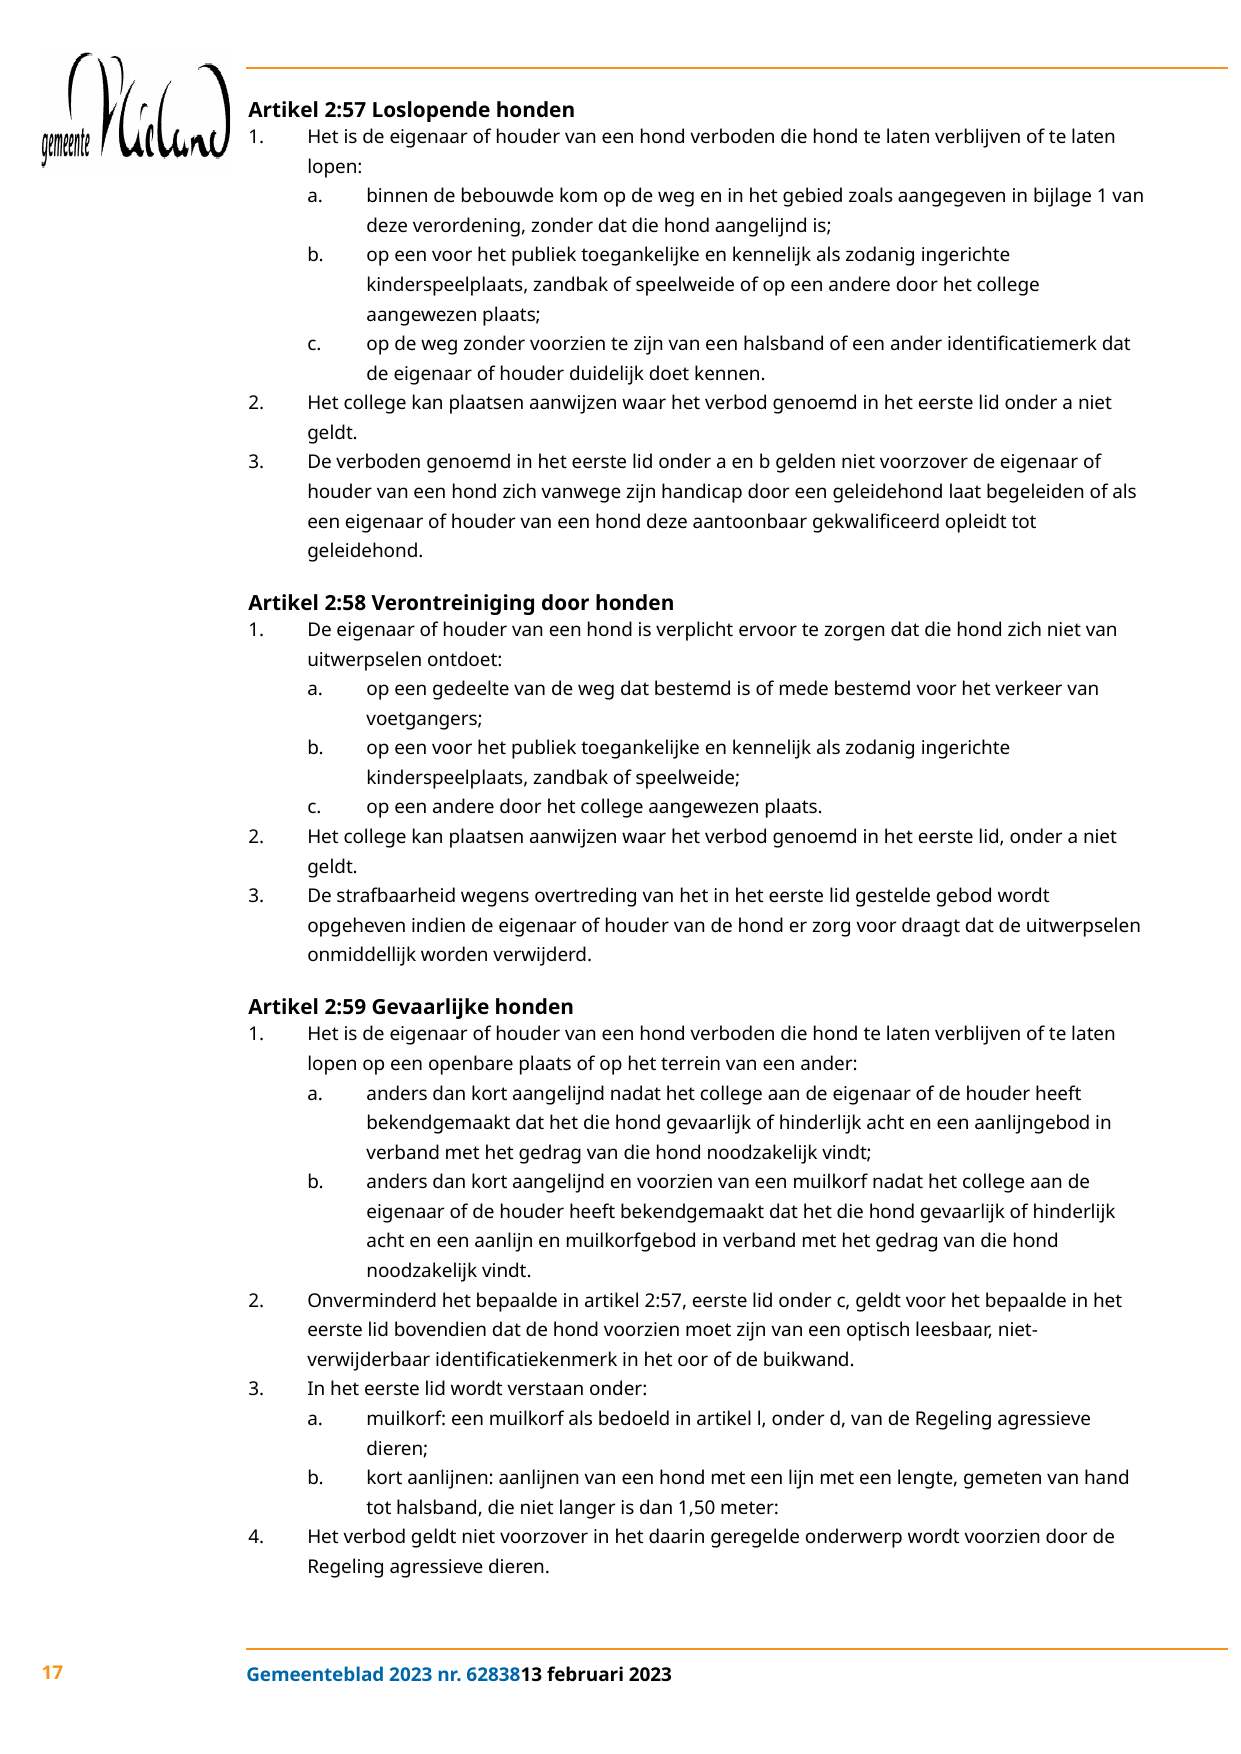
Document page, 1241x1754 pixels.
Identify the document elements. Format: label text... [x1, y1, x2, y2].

list op een gedeelte van de weg dat bestemd is of mede bestemd voor het verkeer van voetgangers; [307, 675, 1152, 731]
list kort aanlijnen: aanlijnen van een hond met een lijn met een lengte, gemeten van hand tot halsband, die niet langer is dan 1,50 meter: [307, 1464, 1152, 1519]
list binnen de bebouwde kom op de weg en in het gebied zoals aangegeven in bijlage 1 van deze verordening, zonder dat die hond aangelijnd is; [307, 182, 1152, 238]
list op de weg zonder voorzien te zijn van een halsband of een ander identificatiemerk dat de eigenaar of houder duidelijk doet kennen. [307, 330, 1152, 386]
text Artikel 2:58 Verontreiniging door honden [248, 588, 1152, 616]
list De verboden genoemd in het eerste lid onder a en b gelden niet voorzover de eigenaar of houder van een hond zich vanwege zijn handicap door een geleidehond laat begeleiden of als een eigenaar of houder van een hond deze aantoonbaar gekwalificeerd opleidt tot geleidehond. [248, 449, 1152, 563]
list op een voor het publiek toegankelijke en kennelijk als zodanig ingerichte kinderspeelplaats, zandbak of speelweide of op een andere door het college aangewezen plaats; [307, 242, 1152, 326]
list Het is de eigenaar of houder van een hond verboden die hond te laten verblijven of te laten lopen op een openbare plaats of op het terrein van een ander: [248, 1021, 1152, 1076]
list De eigenaar of houder van een hond is verplicht ervoor te zorgen dat die hond zich niet van uitwerpselen ontdoet: [248, 616, 1152, 672]
list anders dan kort aangelijnd en voorzien van een muilkorf nadat het college aan de eigenaar of de houder heeft bekendgemaakt dat het die hond gevaarlijk of hinderlijk acht en een aanlijn en muilkorfgebod in verband met het gedrag van die hond noodzakelijk vindt. [307, 1168, 1152, 1283]
list muilkorf: een muilkorf als bedoeld in artikel l, onder d, van de Regeling agressieve dieren; [307, 1405, 1152, 1460]
list Het verbod geldt niet voorzover in het daarin geregelde onderwerp wordt voorzien door de Regeling agressieve dieren. [248, 1523, 1152, 1579]
list op een voor het publiek toegankelijke en kennelijk als zodanig ingerichte kinderspeelplaats, zandbak of speelweide; [307, 734, 1152, 790]
list op een andere door het college aangewezen plaats. [307, 794, 1152, 819]
list Het college kan plaatsen aanwijzen waar het verbod genoemd in het eerste lid, onder a niet geldt. [248, 823, 1152, 879]
text Artikel 2:57 Loslopende honden [248, 95, 1152, 123]
list Het is de eigenaar of houder van een hond verboden die hond te laten verblijven of te laten lopen: [248, 123, 1152, 178]
list De strafbaarheid wegens overtreding van het in het eerste lid gestelde gebod wordt opgeheven indien de eigenaar of houder van de hond er zorg voor draagt dat de uitwerpselen onmiddellijk worden verwijderd. [248, 882, 1152, 967]
list Onverminderd het bepaalde in artikel 2:57, eerste lid onder c, geldt voor het bepaalde in het eerste lid bovendien dat de hond voorzien moet zijn van een optisch leesbaar, niet- verwijderbaar identificatiekenmerk in het oor of de buikwand. [248, 1287, 1152, 1372]
list In het eerste lid wordt verstaan onder: [248, 1376, 1152, 1401]
list anders dan kort aangelijnd nadat het college aan de eigenaar of de houder heeft bekendgemaakt dat het die hond gevaarlijk of hinderlijk acht en een aanlijngebod in verband met het gedrag van die hond noodzakelijk vindt; [307, 1080, 1152, 1164]
text Artikel 2:59 Gevaarlijke honden [248, 992, 1152, 1021]
list Het college kan plaatsen aanwijzen waar het verbod genoemd in het eerste lid onder a niet geldt. [248, 389, 1152, 445]
picture [41, 47, 231, 172]
